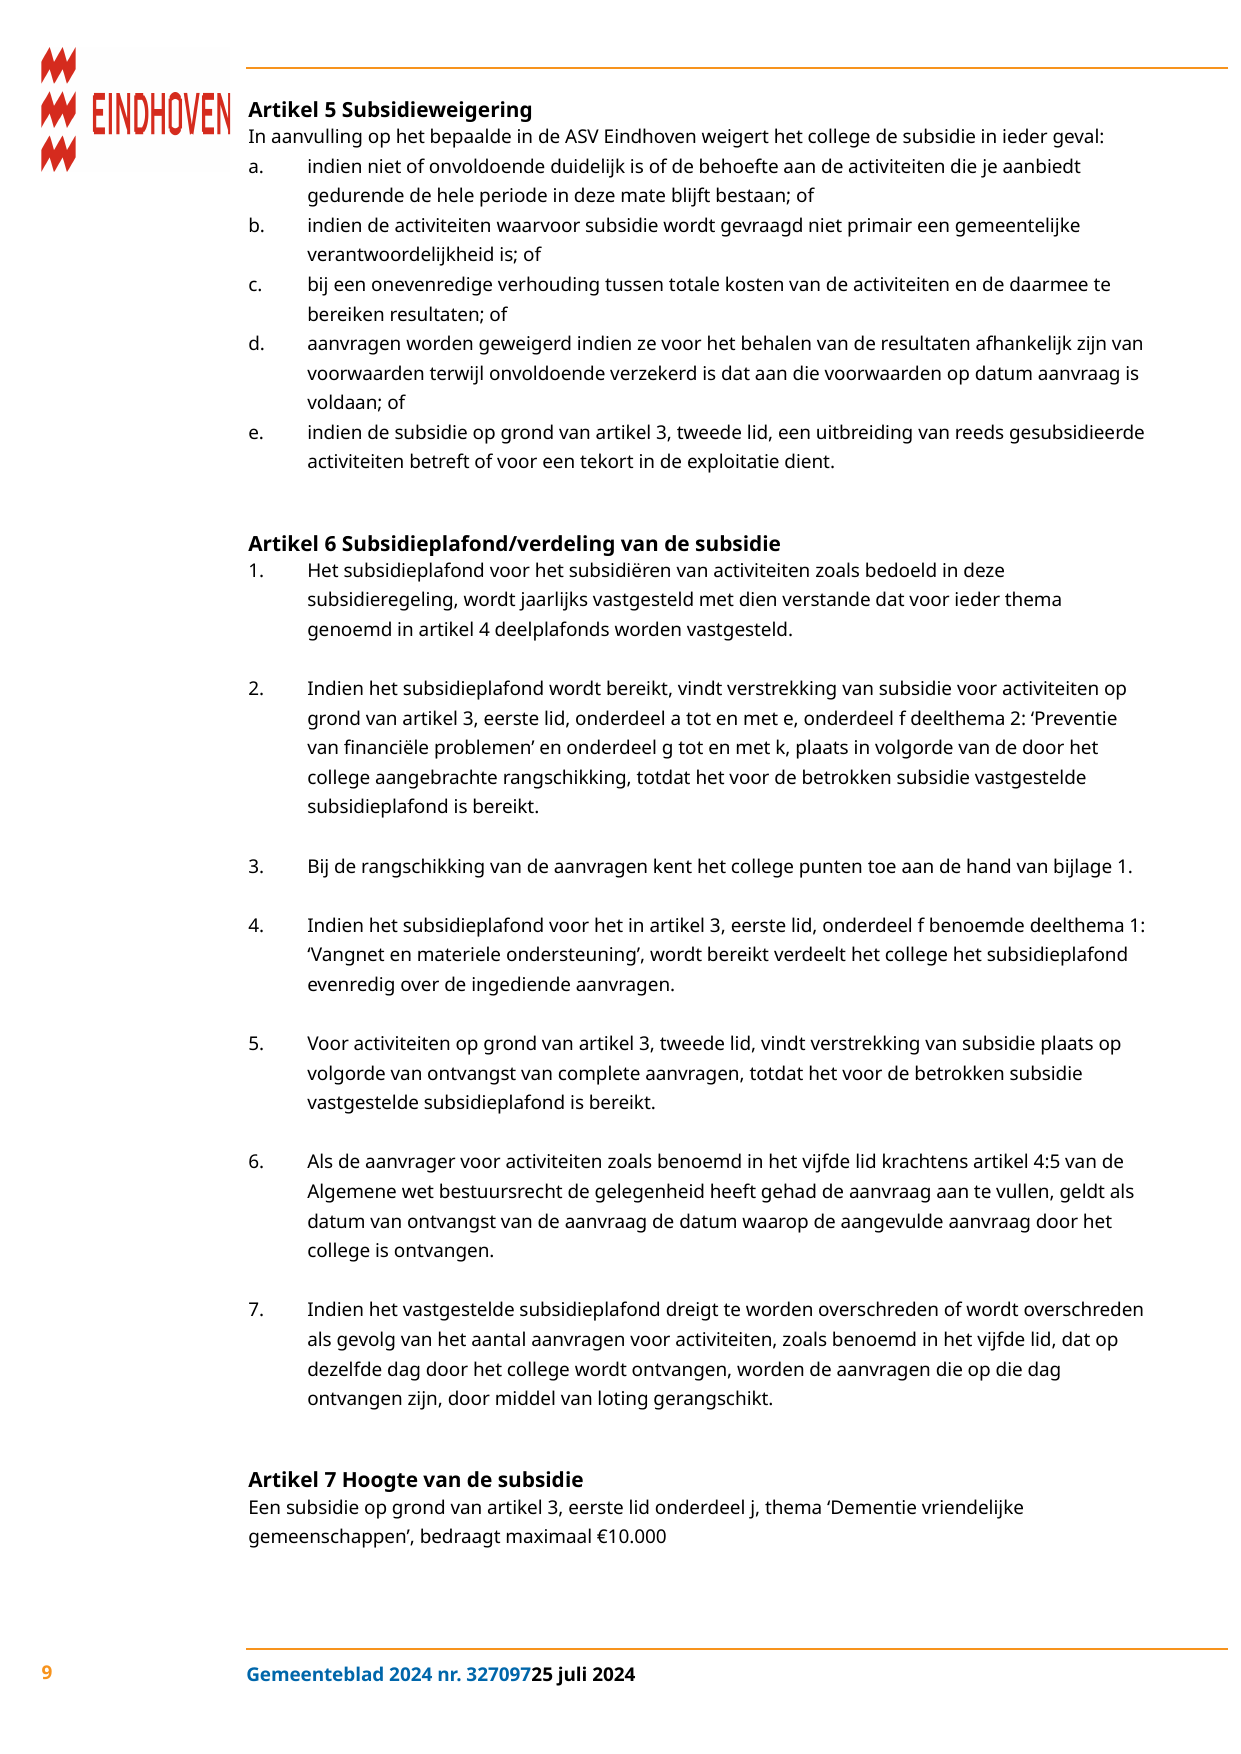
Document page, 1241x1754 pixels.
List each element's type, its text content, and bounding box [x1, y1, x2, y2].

list bij een onevenredige verhouding tussen totale kosten van de activiteiten en de daarmee te bereiken resultaten; of [248, 271, 1152, 326]
list Indien het vastgestelde subsidieplafond dreigt te worden overschreden of wordt overschreden als gevolg van het aantal aanvragen voor activiteiten, zoals benoemd in het vijfde lid, dat op dezelfde dag door het college wordt ontvangen, worden de aanvragen die op die dag ontvangen zijn, door middel van loting gerangschikt. [248, 1297, 1152, 1411]
list Als de aanvrager voor activiteiten zoals benoemd in het vijfde lid krachtens artikel 4:5 van de Algemene wet bestuursrecht de gelegenheid heeft gehad de aanvraag aan te vullen, geldt als datum van ontvangst van de aanvraag de datum waarop de aangevulde aanvraag door het college is ontvangen. [248, 1149, 1152, 1263]
picture [41, 47, 231, 172]
list Het subsidieplafond voor het subsidiëren van activiteiten zoals bedoeld in deze subsidieregeling, wordt jaarlijks vastgesteld met dien verstande dat voor ieder thema genoemd in artikel 4 deelplafonds worden vastgesteld. [248, 557, 1152, 642]
list Indien het subsidieplafond wordt bereikt, vindt verstrekking van subsidie voor activiteiten op grond van artikel 3, eerste lid, onderdeel a tot en met e, onderdeel f deelthema 2: ‘Preventie van financiële problemen’ en onderdeel g tot en met k, plaats in volgorde van de door het college aangebrachte rangschikking, totdat het voor de betrokken subsidie vastgestelde subsidieplafond is bereikt. [248, 675, 1152, 819]
text In aanvulling op het bepaalde in de ASV Eindhoven weigert het college de subsidie in ieder geval: [248, 123, 1152, 149]
list Voor activiteiten op grond van artikel 3, tweede lid, vindt verstrekking van subsidie plaats op volgorde van ontvangst van complete aanvragen, totdat het voor de betrokken subsidie vastgestelde subsidieplafond is bereikt. [248, 1030, 1152, 1115]
list indien niet of onvoldoende duidelijk is of de behoefte aan de activiteiten die je aanbiedt gedurende de hele periode in deze mate blijft bestaan; of [248, 153, 1152, 208]
list indien de subsidie op grond van artikel 3, tweede lid, een uitbreiding van reeds gesubsidieerde activiteiten betreft of voor een tekort in de exploitatie dient. [248, 419, 1152, 474]
list Bij de rangschikking van de aanvragen kent het college punten toe aan de hand van bijlage 1. [248, 853, 1152, 879]
list indien de activiteiten waarvoor subsidie wordt gevraagd niet primair een gemeentelijke verantwoordelijkheid is; of [248, 212, 1152, 267]
text Artikel 6 Subsidieplafond/verdeling van de subsidie [248, 529, 1152, 557]
text Artikel 5 Subsidieweigering [248, 95, 1152, 123]
text Een subsidie op grond van artikel 3, eerste lid onderdeel j, thema ‘Dementie vriendelijke gemeenschappen’, bedraagt maximaal €10.000 [248, 1494, 1152, 1549]
list aanvragen worden geweigerd indien ze voor het behalen van de resultaten afhankelijk zijn van voorwaarden terwijl onvoldoende verzekerd is dat aan die voorwaarden op datum aanvraag is voldaan; of [248, 330, 1152, 415]
text Artikel 7 Hoogte van de subsidie [248, 1465, 1152, 1494]
list Indien het subsidieplafond voor het in artikel 3, eerste lid, onderdeel f benoemde deelthema 1: ‘Vangnet en materiele ondersteuning’, wordt bereikt verdeelt het college het subsidieplafond evenredig over de ingediende aanvragen. [248, 912, 1152, 997]
